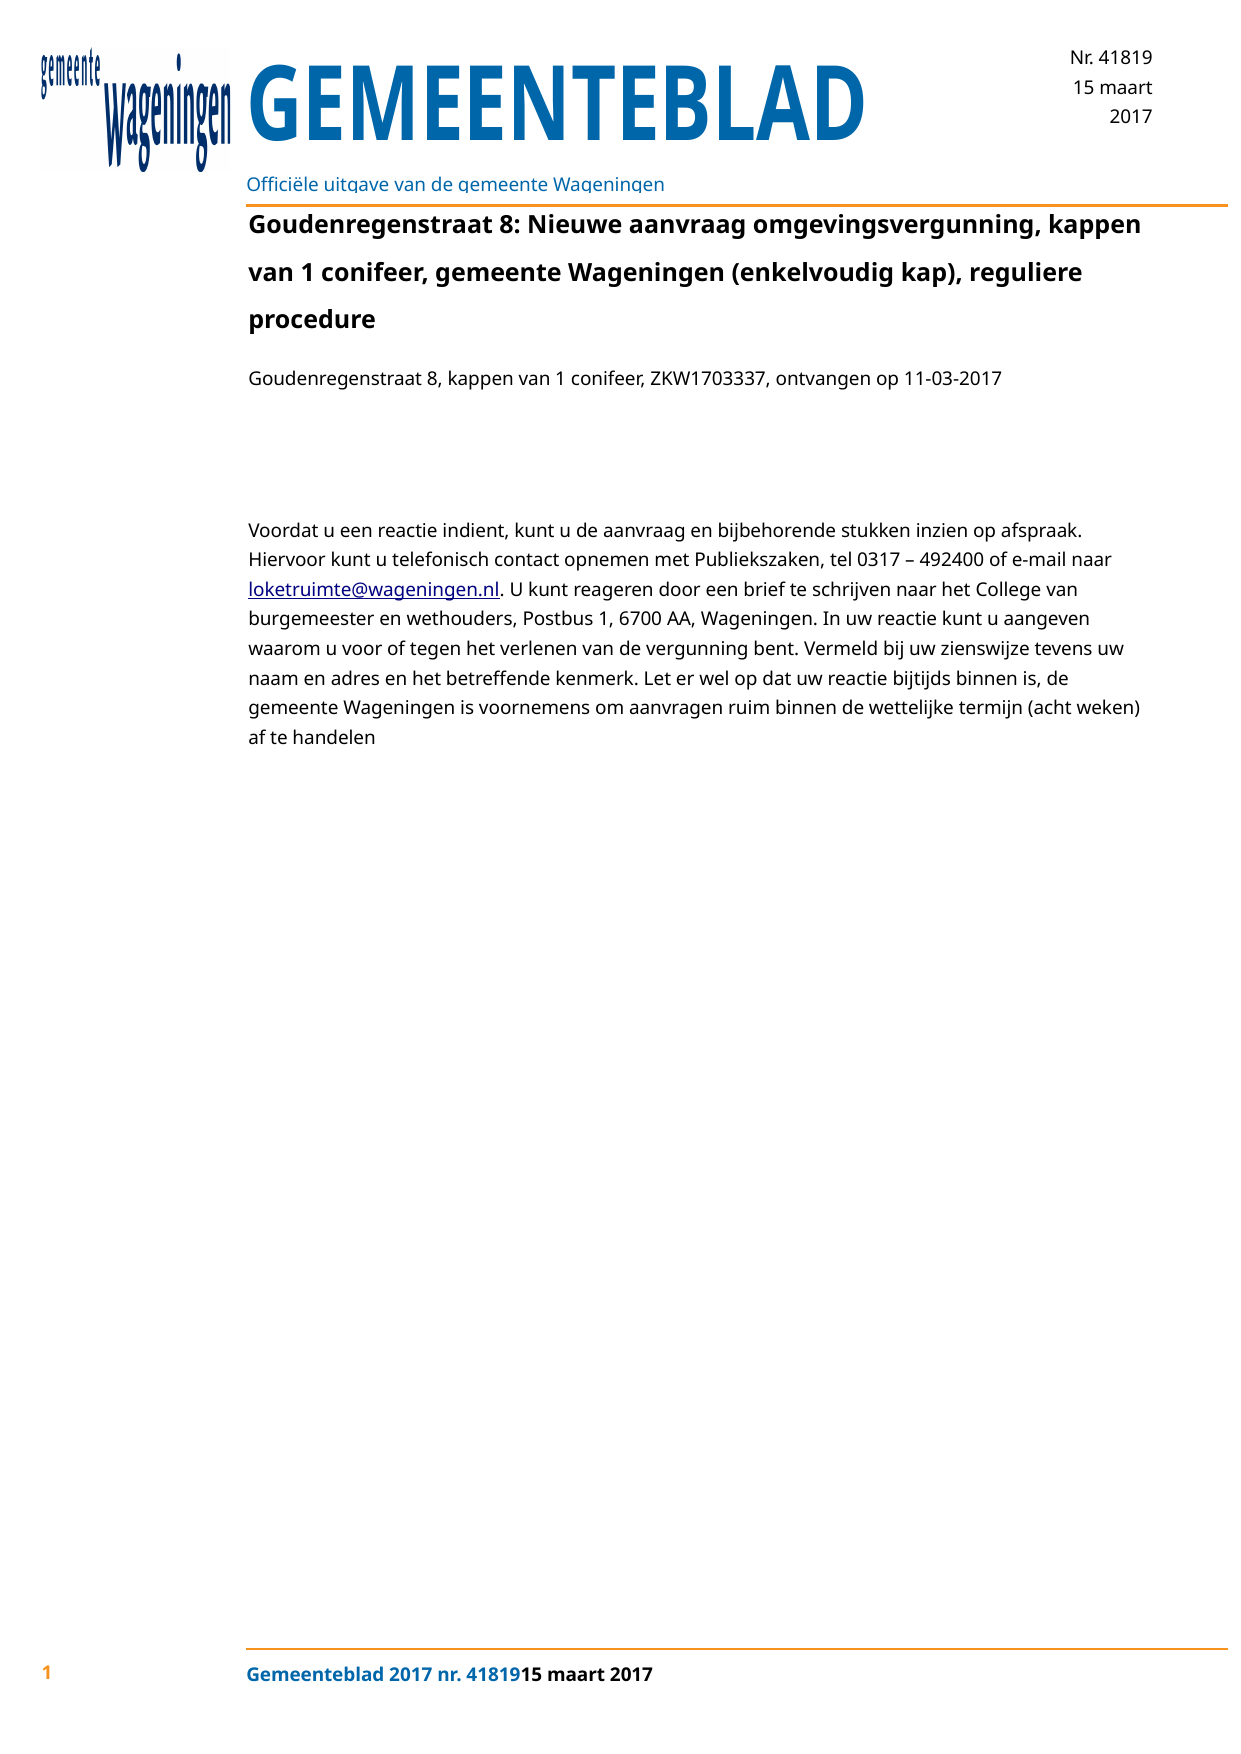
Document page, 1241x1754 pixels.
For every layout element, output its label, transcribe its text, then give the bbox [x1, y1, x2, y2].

text Voordat u een reactie indient, kunt u de aanvraag en bijbehorende stukken inzien op afspraak. Hiervoor kunt u telefonisch contact opnemen met Publiekszaken, tel 0317 – 492400 of e-mail naar loketruimte@wageningen.nl. U kunt reageren door een brief te schrijven naar het College van burgemeester en wethouders, Postbus 1, 6700 AA, Wageningen. In uw reactie kunt u aangeven waarom u voor of tegen het verlenen van de vergunning bent. Vermeld bij uw zienswijze tevens uw naam en adres en het betreffende kenmerk. Let er wel op dat uw reactie bijtijds binnen is, de gemeente Wageningen is voornemens om aanvragen ruim binnen de wettelijke termijn (acht weken) af te handelen [248, 517, 1152, 749]
picture [41, 47, 231, 172]
text Goudenregenstraat 8: Nieuwe aanvraag omgevingsvergunning, kappen van 1 conifeer, gemeente Wageningen (enkelvoudig kap), reguliere procedure [248, 207, 1152, 336]
text Goudenregenstraat 8, kappen van 1 conifeer, ZKW1703337, ontvangen op 11-03-2017 [248, 366, 1152, 391]
